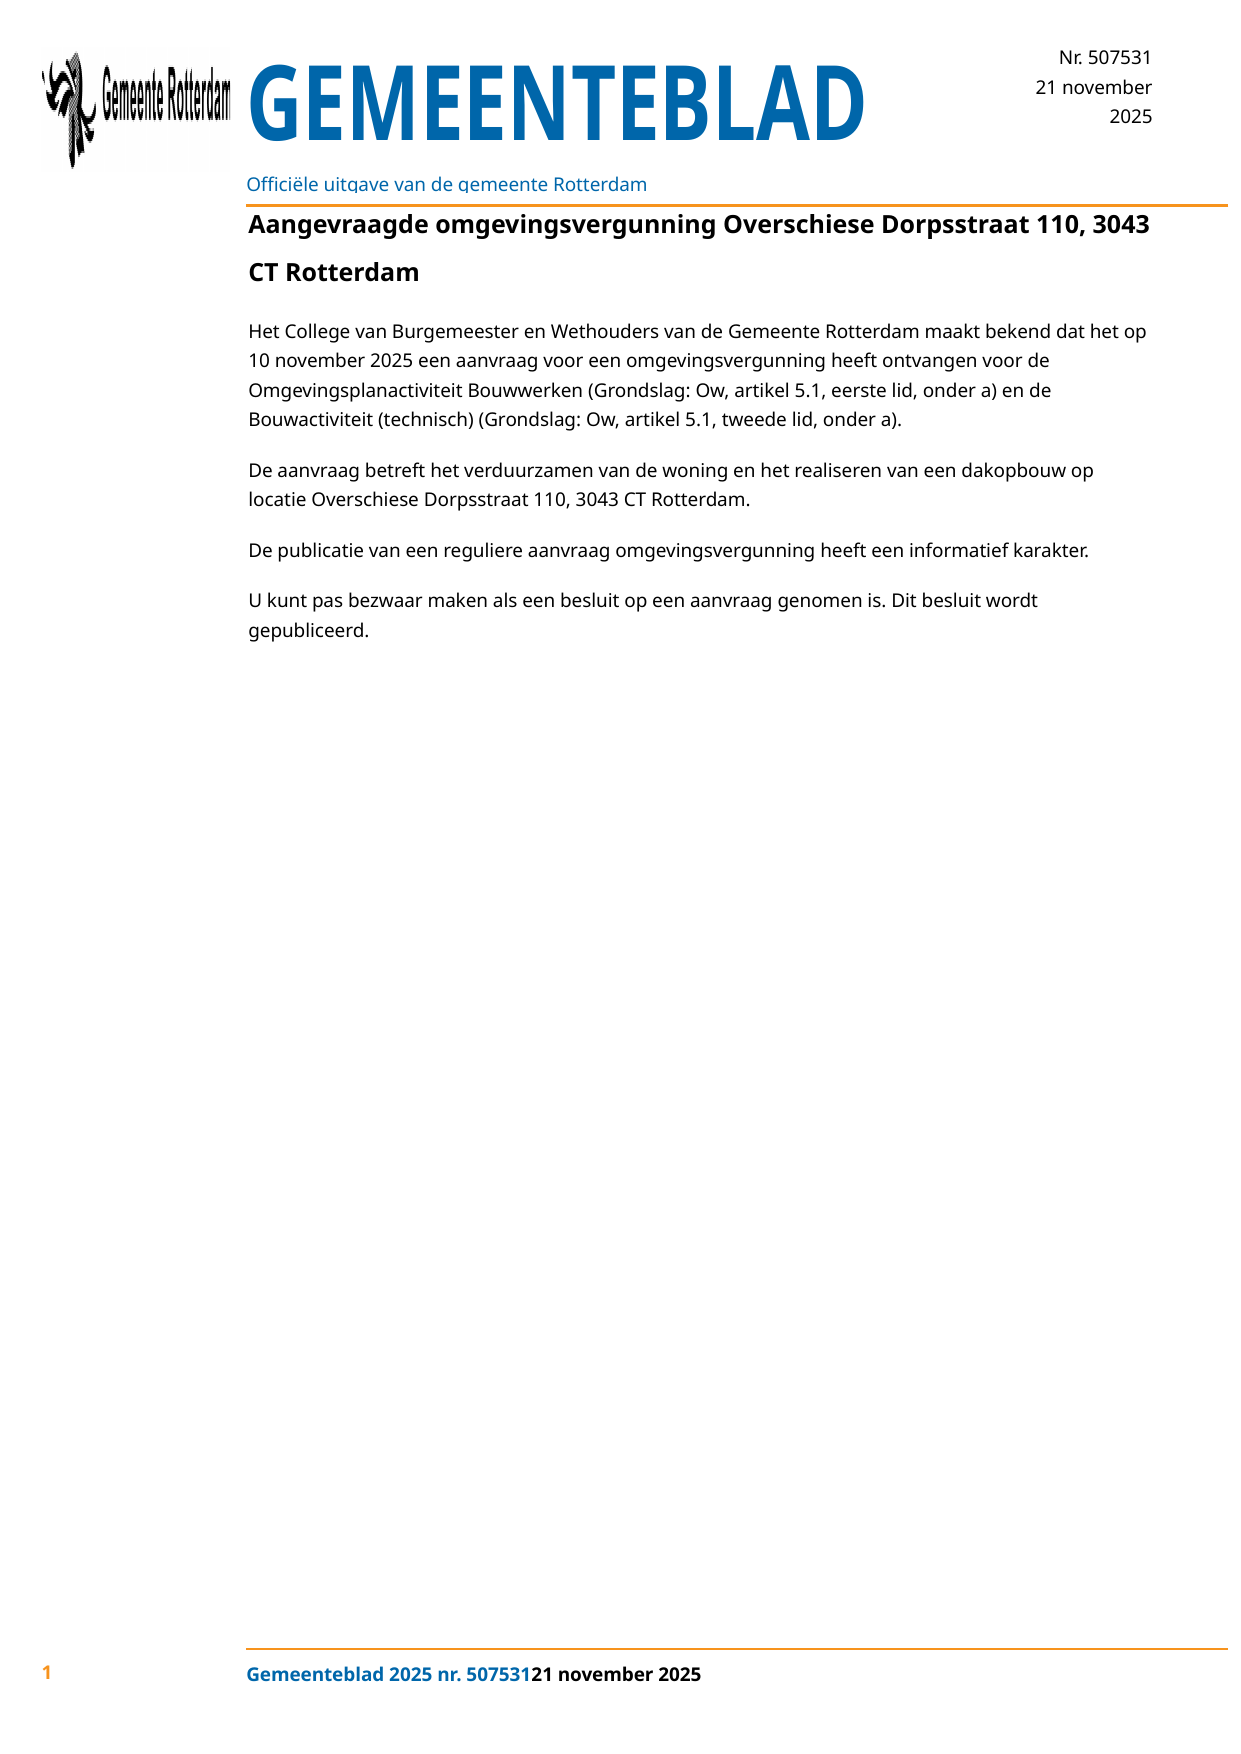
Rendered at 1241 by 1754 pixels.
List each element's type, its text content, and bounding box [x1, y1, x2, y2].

text Aangevraagde omgevingsvergunning Overschiese Dorpsstraat 110, 3043 CT Rotterdam [248, 207, 1152, 288]
picture [41, 47, 231, 172]
text De publicatie van een reguliere aanvraag omgevingsvergunning heeft een informatief karakter. [248, 537, 1152, 563]
text Het College van Burgemeester en Wethouders van de Gemeente Rotterdam maakt bekend dat het op 10 november 2025 een aanvraag voor een omgevingsvergunning heeft ontvangen voor de Omgevingsplanactiviteit Bouwwerken (Grondslag: Ow, artikel 5.1, eerste lid, onder a) en de Bouwactiviteit (technisch) (Grondslag: Ow, artikel 5.1, tweede lid, onder a). [248, 318, 1152, 432]
text U kunt pas bezwaar maken als een besluit op een aanvraag genomen is. Dit besluit wordt gepubliceerd. [248, 587, 1152, 643]
text De aanvraag betreft het verduurzamen van de woning en het realiseren van een dakopbouw op locatie Overschiese Dorpsstraat 110, 3043 CT Rotterdam. [248, 457, 1152, 512]
